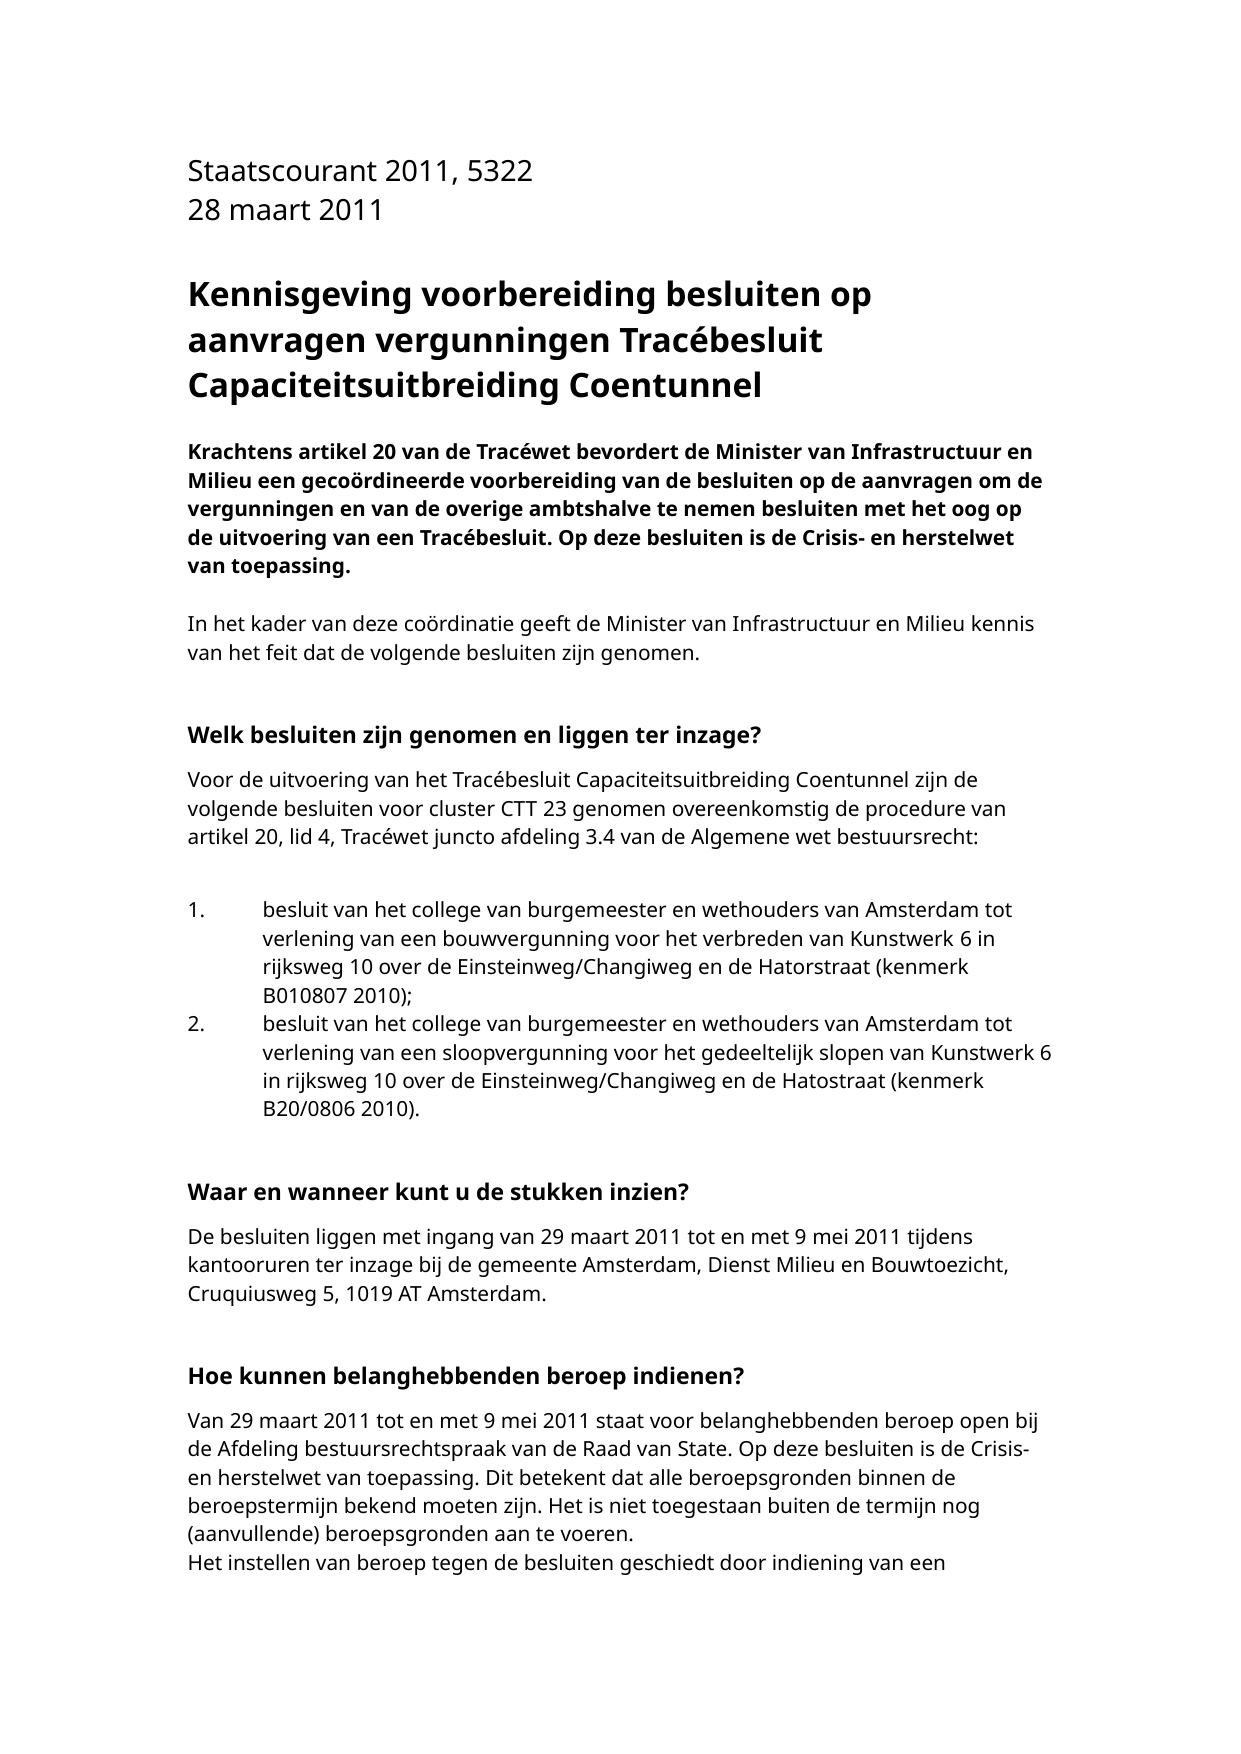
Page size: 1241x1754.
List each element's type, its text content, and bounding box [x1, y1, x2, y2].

text Staatscourant 2011, 5322 [187, 150, 1053, 190]
text 28 maart 2011 [187, 190, 1053, 229]
text Krachtens artikel 20 van de Tracéwet bevordert de Minister van Infrastructuur en Milieu een gecoördineerde voorbereiding van de besluiten op de aanvragen om de vergunningen en van de overige ambtshalve te nemen besluiten met het oog op de uitvoering van een Tracébesluit. Op deze besluiten is de Crisis- en herstelwet van toepassing. [187, 437, 1053, 579]
text Het instellen van beroep tegen de besluiten geschiedt door indiening van een [187, 1548, 1053, 1576]
subtitle Hoe kunnen belanghebbenden beroep indienen? [187, 1359, 1053, 1391]
list besluit van het college van burgemeester en wethouders van Amsterdam tot verlening van een sloopvergunning voor het gedeeltelijk slopen van Kunstwerk 6 in rijksweg 10 over de Einsteinweg/Changiweg en de Hatostraat (kenmerk B20/0806 2010). [187, 1009, 1053, 1123]
list besluit van het college van burgemeester en wethouders van Amsterdam tot verlening van een bouwvergunning voor het verbreden van Kunstwerk 6 in rijksweg 10 over de Einsteinweg/Changiweg en de Hatorstraat (kenmerk B010807 2010); [187, 896, 1053, 1009]
subtitle Welk besluiten zijn genomen en liggen ter inzage? [187, 719, 1053, 750]
text In het kader van deze coördinatie geeft de Minister van Infrastructuur en Milieu kennis van het feit dat de volgende besluiten zijn genomen. [187, 609, 1053, 666]
text De besluiten liggen met ingang van 29 maart 2011 tot en met 9 mei 2011 tijdens kantooruren ter inzage bij de gemeente Amsterdam, Dienst Milieu en Bouwtoezicht, Cruquiusweg 5, 1019 AT Amsterdam. [187, 1222, 1053, 1307]
subtitle Waar en wanneer kunt u de stukken inzien? [187, 1176, 1053, 1207]
text Van 29 maart 2011 tot en met 9 mei 2011 staat voor belanghebbenden beroep open bij de Afdeling bestuursrechtspraak van de Raad van State. Op deze besluiten is de Crisis- en herstelwet van toepassing. Dit betekent dat alle beroepsgronden binnen de beroepstermijn bekend moeten zijn. Het is niet toegestaan buiten de termijn nog (aanvullende) beroepsgronden aan te voeren. [187, 1406, 1053, 1548]
text Voor de uitvoering van het Tracébesluit Capaciteitsuitbreiding Coentunnel zijn de volgende besluiten voor cluster CTT 23 genomen overeenkomstig de procedure van artikel 20, lid 4, Tracéwet juncto afdeling 3.4 van de Algemene wet bestuursrecht: [187, 765, 1053, 851]
subtitle Kennisgeving voorbereiding besluiten op aanvragen vergunningen Tracébesluit Capaciteitsuitbreiding Coentunnel [187, 271, 1053, 407]
